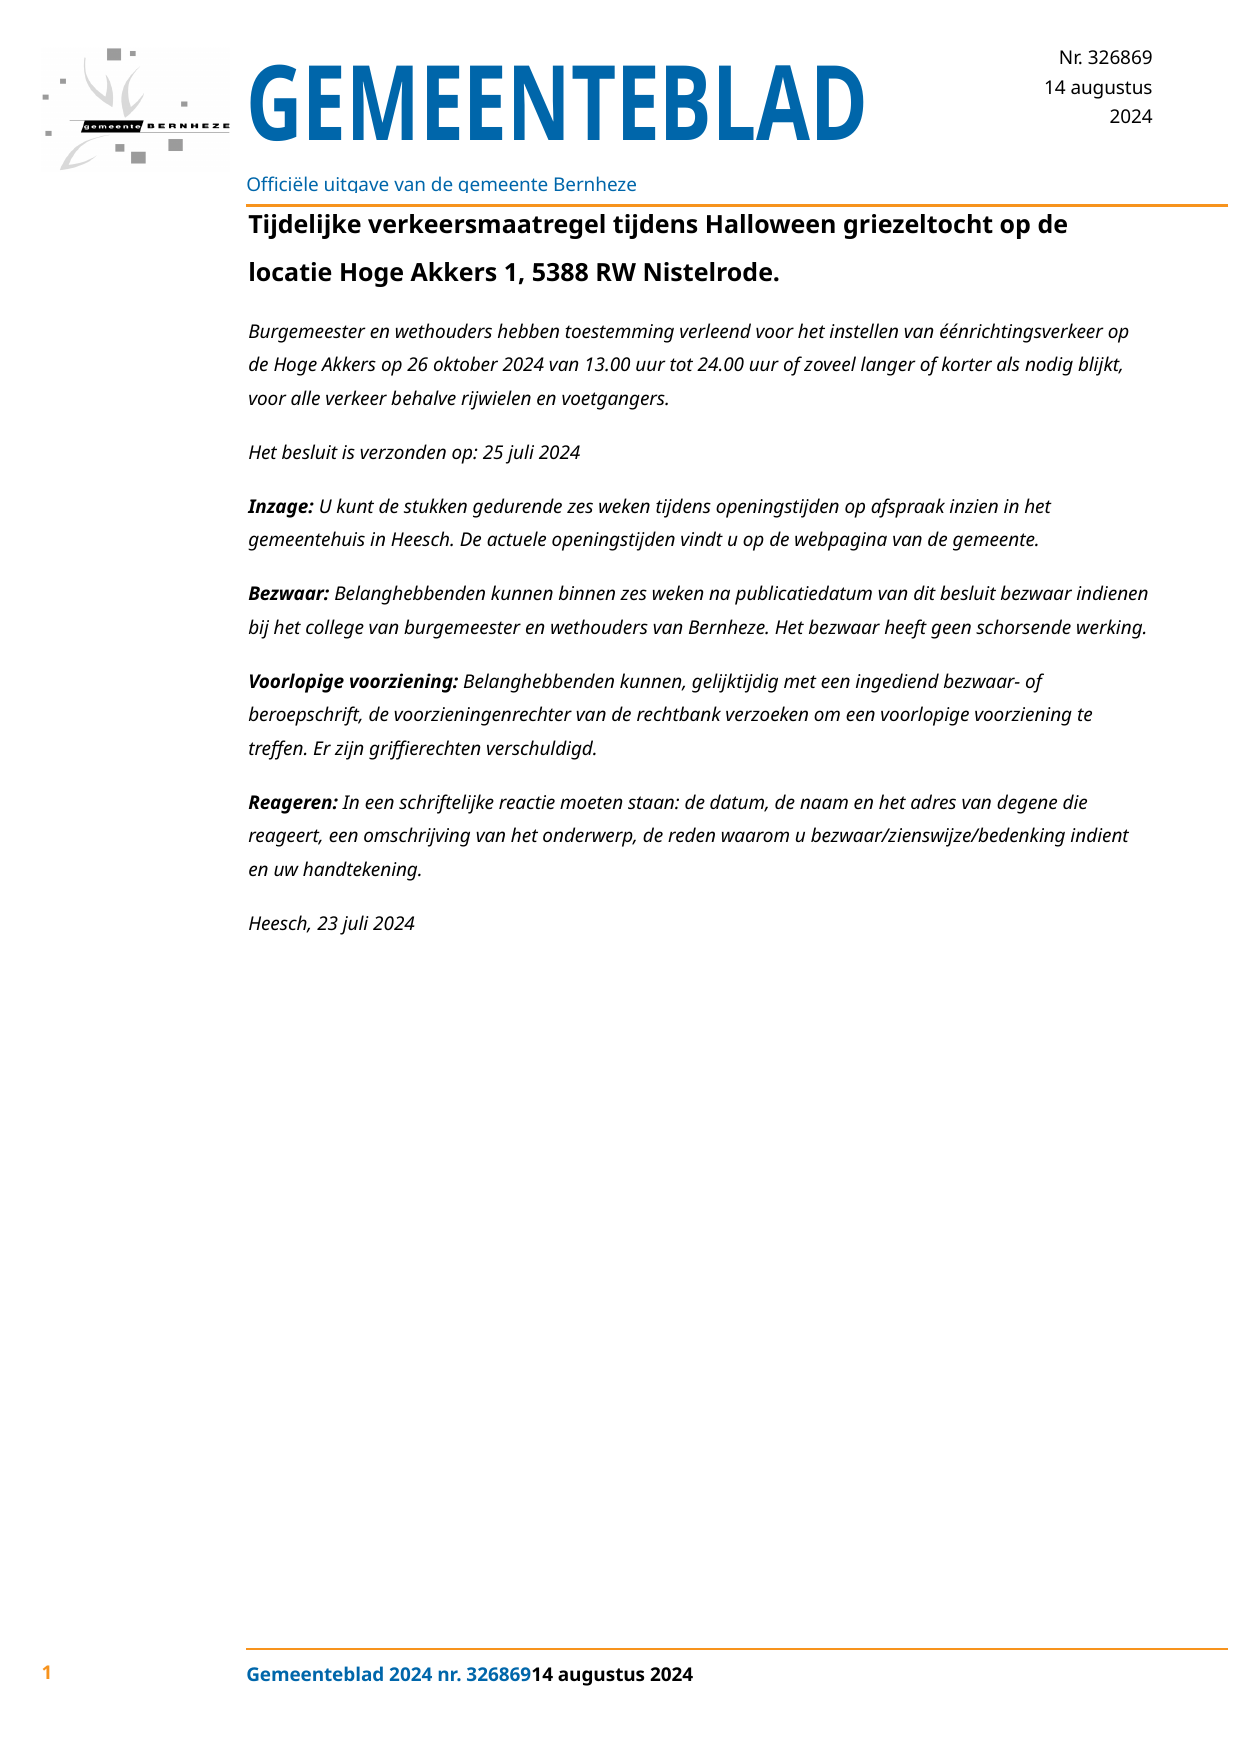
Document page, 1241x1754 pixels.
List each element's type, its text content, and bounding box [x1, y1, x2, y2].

text Het besluit is verzonden op: 25 juli 2024 [248, 439, 1152, 464]
text Heesch, 23 juli 2024 [248, 910, 1152, 936]
text Tijdelijke verkeersmaatregel tijdens Halloween griezeltocht op de locatie Hoge Akkers 1, 5388 RW Nistelrode. [248, 207, 1152, 288]
text Inzage: U kunt de stukken gedurende zes weken tijdens openingstijden op afspraak inzien in het gemeentehuis in Heesch. De actuele openingstijden vindt u op de webpagina van de gemeente. [248, 493, 1152, 552]
text Burgemeester en wethouders hebben toestemming verleend voor het instellen van éénrichtingsverkeer op de Hoge Akkers op 26 oktober 2024 van 13.00 uur tot 24.00 uur of zoveel langer of korter als nodig blijkt, voor alle verkeer behalve rijwielen en voetgangers. [248, 318, 1152, 411]
picture [41, 47, 231, 172]
text Reageren: In een schriftelijke reactie moeten staan: de datum, de naam en het adres van degene die reageert, een omschrijving van het onderwerp, de reden waarom u bezwaar/zienswijze/bedenking indient en uw handtekening. [248, 789, 1152, 881]
text Bezwaar: Belanghebbenden kunnen binnen zes weken na publicatiedatum van dit besluit bezwaar indienen bij het college van burgemeester en wethouders van Bernheze. Het bezwaar heeft geen schorsende werking. [248, 580, 1152, 639]
text Voorlopige voorziening: Belanghebbenden kunnen, gelijktijdig met een ingediend bezwaar- of beroepschrift, de voorzieningenrechter van de rechtbank verzoeken om een voorlopige voorziening te treffen. Er zijn griffierechten verschuldigd. [248, 668, 1152, 761]
